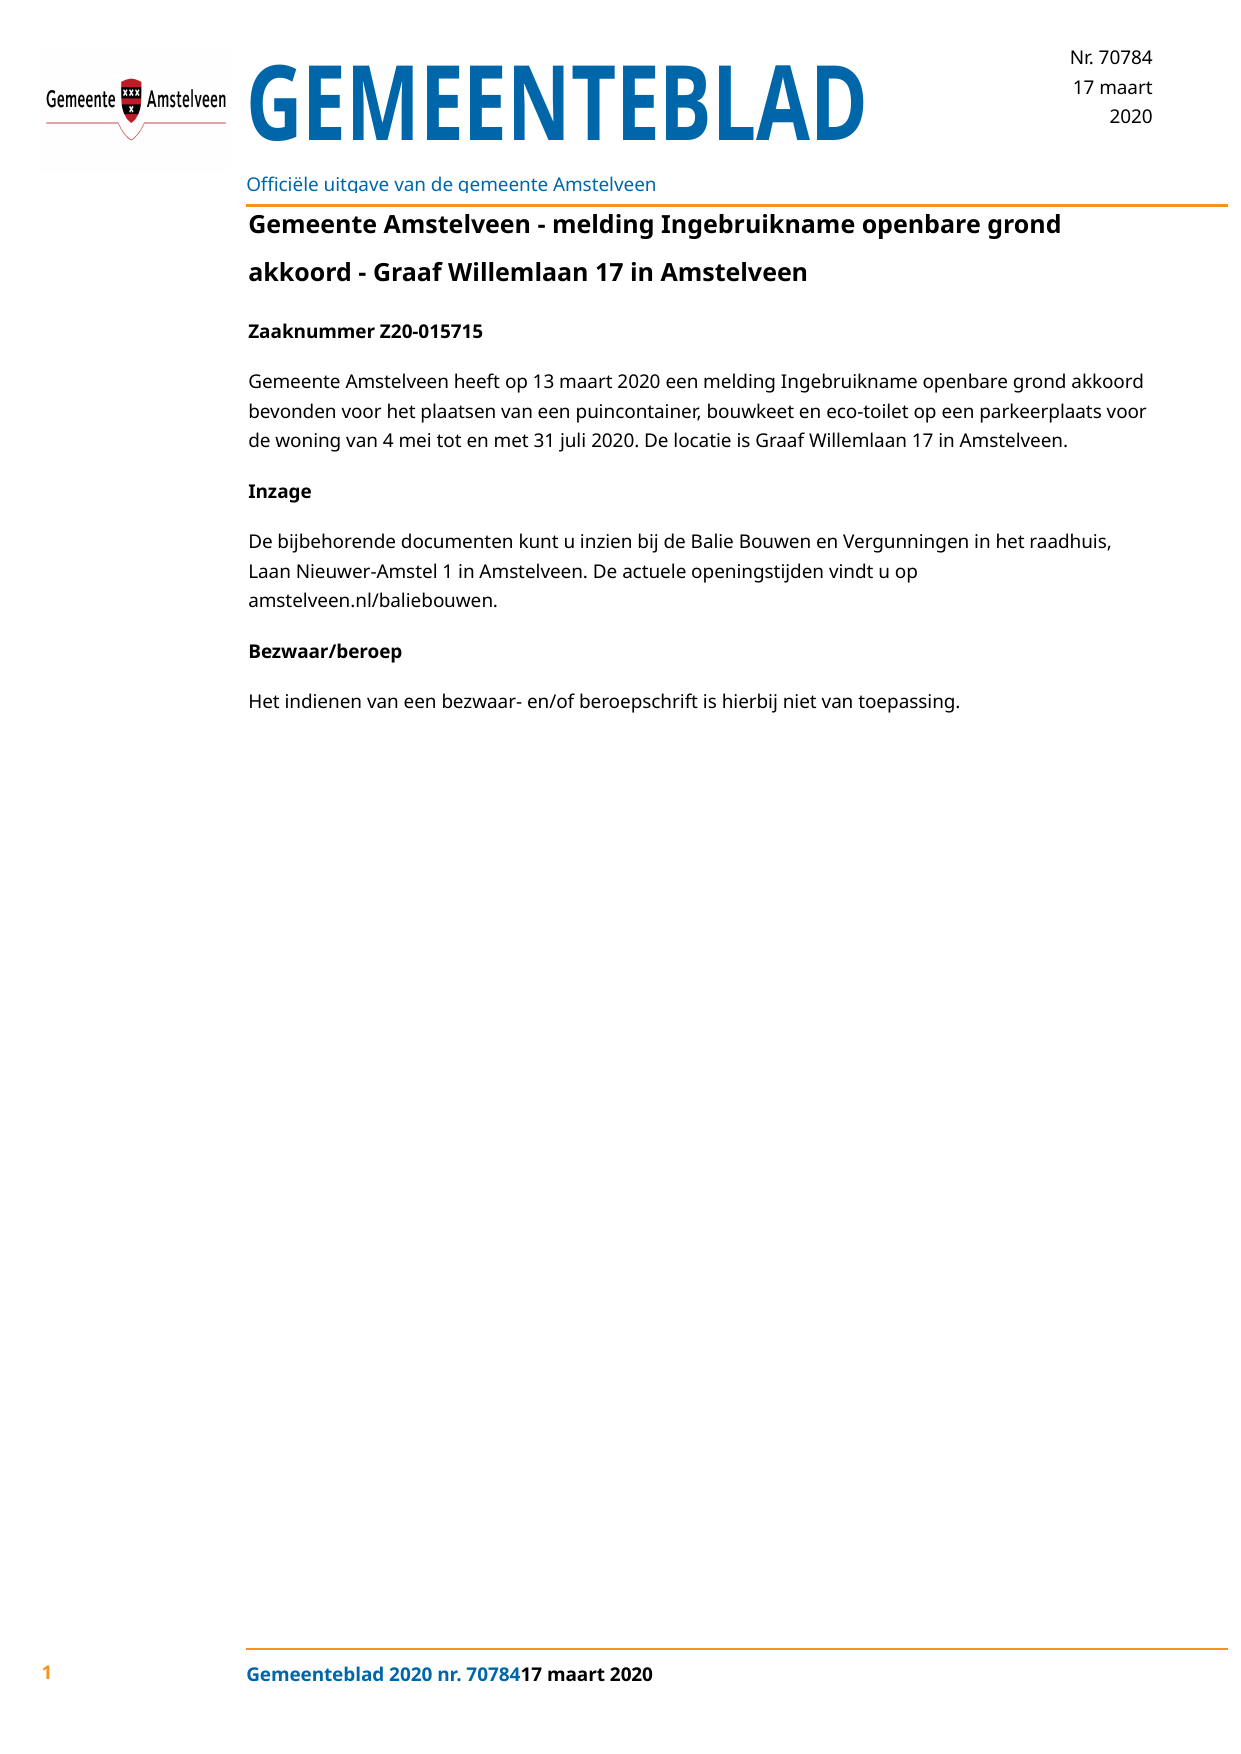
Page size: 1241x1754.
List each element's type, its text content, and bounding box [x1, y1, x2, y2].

text Zaaknummer Z20-015715 [248, 318, 1152, 344]
picture [41, 47, 231, 172]
text Bezwaar/beroep [248, 638, 1152, 664]
text Het indienen van een bezwaar- en/of beroepschrift is hierbij niet van toepassing. [248, 688, 1152, 714]
text Inzage [248, 478, 1152, 504]
text Gemeente Amstelveen heeft op 13 maart 2020 een melding Ingebruikname openbare grond akkoord bevonden voor het plaatsen van een puincontainer, bouwkeet en eco-toilet op een parkeerplaats voor de woning van 4 mei tot en met 31 juli 2020. De locatie is Graaf Willemlaan 17 in Amstelveen. [248, 368, 1152, 453]
text De bijbehorende documenten kunt u inzien bij de Balie Bouwen en Vergunningen in het raadhuis, Laan Nieuwer-Amstel 1 in Amstelveen. De actuele openingstijden vindt u op amstelveen.nl/baliebouwen. [248, 528, 1152, 613]
text Gemeente Amstelveen - melding Ingebruikname openbare grond akkoord - Graaf Willemlaan 17 in Amstelveen [248, 207, 1152, 288]
